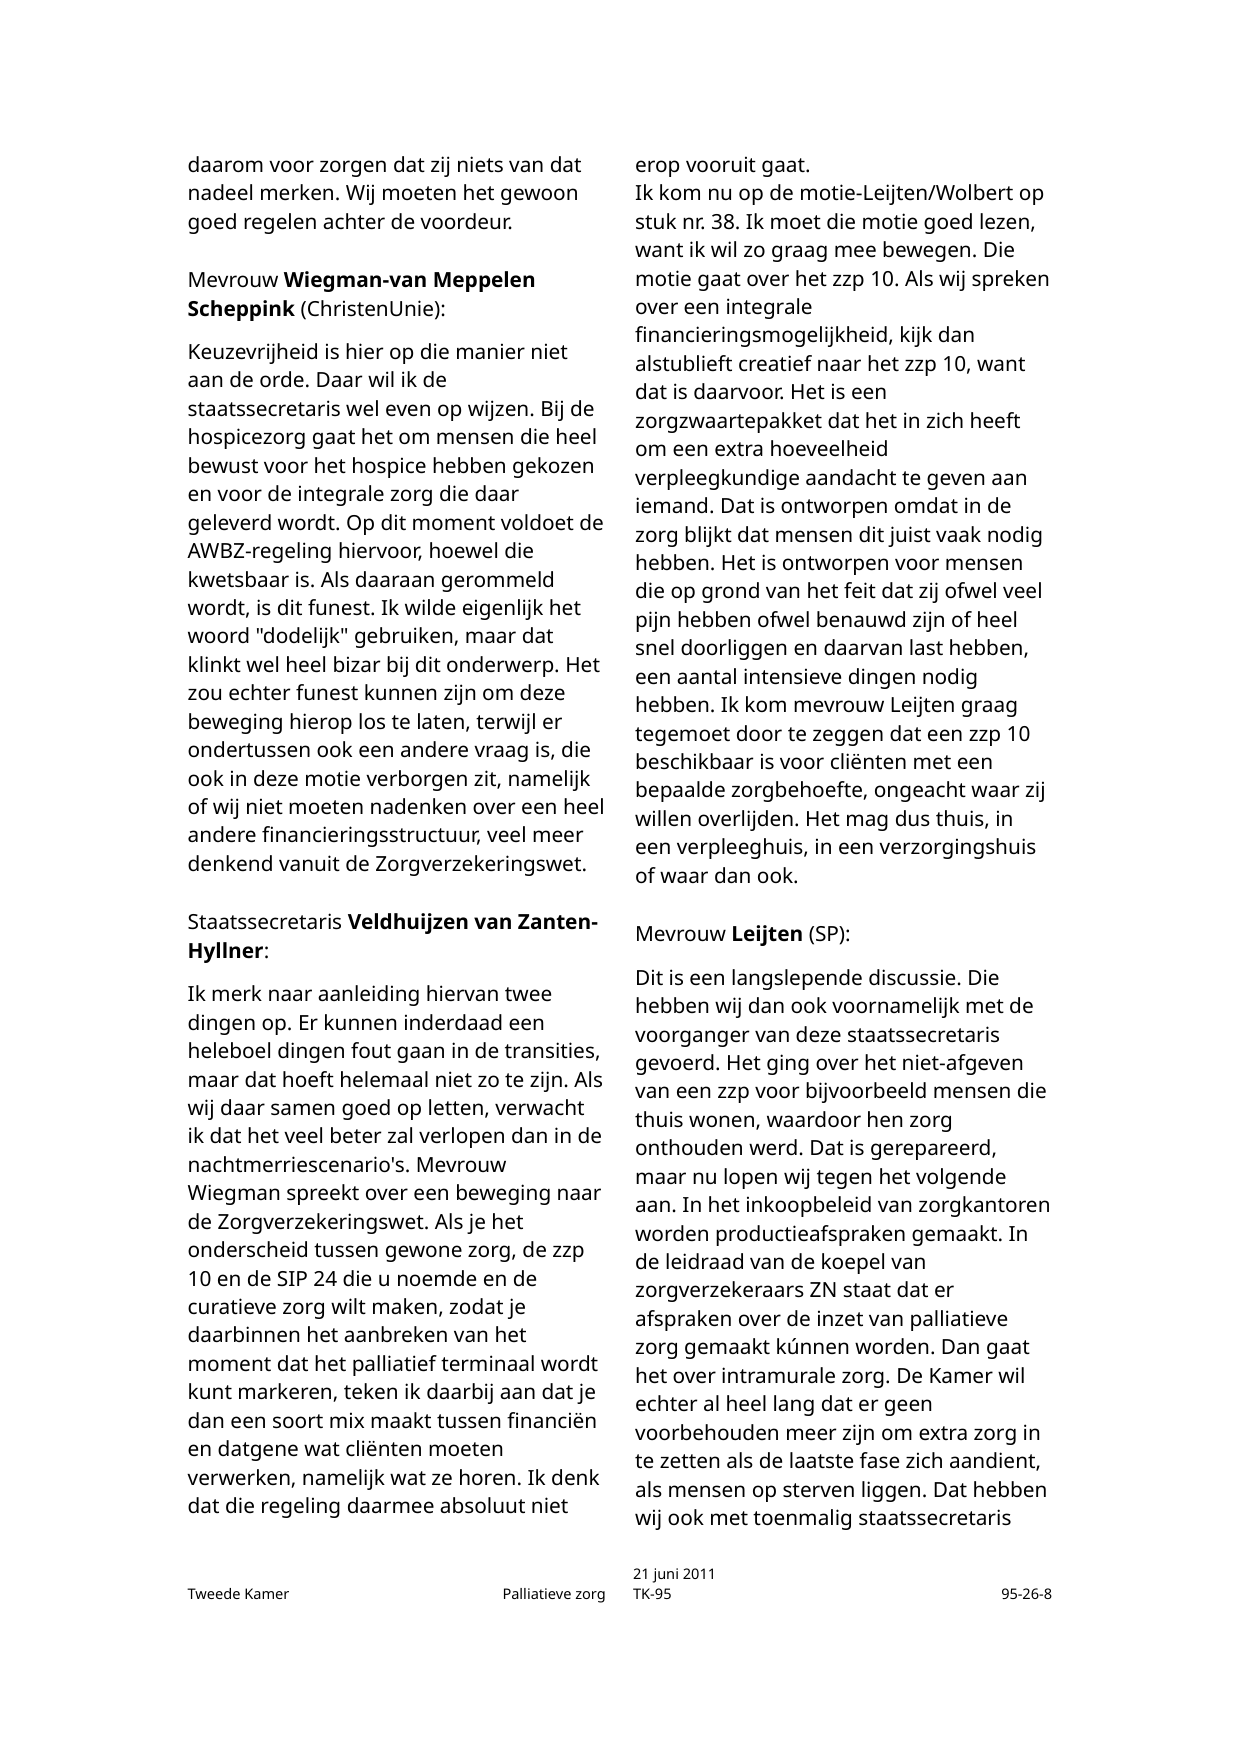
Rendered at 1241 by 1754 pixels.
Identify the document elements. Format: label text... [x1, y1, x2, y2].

text Dit is een langslepende discussie. Die hebben wij dan ook voornamelijk met de voorganger van deze staatssecretaris gevoerd. Het ging over het niet-afgeven van een zzp voor bijvoorbeeld mensen die thuis wonen, waardoor hen zorg onthouden werd. Dat is gerepareerd, maar nu lopen wij tegen het volgende aan. In het inkoopbeleid van zorgkantoren worden productieafspraken gemaakt. In de leidraad van de koepel van zorgverzekeraars ZN staat dat er afspraken over de inzet van palliatieve zorg gemaakt kúnnen worden. Dan gaat het over intramurale zorg. De Kamer wil echter al heel lang dat er geen voorbehouden meer zijn om extra zorg in te zetten als de laatste fase zich aandient, als mensen op sterven liggen. Dat hebben wij ook met toenmalig staatssecretaris [635, 963, 1053, 1532]
text Staatssecretaris Veldhuijzen van Zanten-Hyllner: [187, 907, 605, 964]
text Mevrouw Leijten (SP): [635, 919, 1053, 948]
text Keuzevrijheid is hier op die manier niet aan de orde. Daar wil ik de staatssecretaris wel even op wijzen. Bij de hospicezorg gaat het om mensen die heel bewust voor het hospice hebben gekozen en voor de integrale zorg die daar geleverd wordt. Op dit moment voldoet de AWBZ-regeling hiervoor, hoewel die kwetsbaar is. Als daaraan gerommeld wordt, is dit funest. Ik wilde eigenlijk het woord "dodelijk" gebruiken, maar dat klinkt wel heel bizar bij dit onderwerp. Het zou echter funest kunnen zijn om deze beweging hierop los te laten, terwijl er ondertussen ook een andere vraag is, die ook in deze motie verborgen zit, namelijk of wij niet moeten nadenken over een heel andere financieringsstructuur, veel meer denkend vanuit de Zorgverzekeringswet. [187, 337, 605, 877]
text Mevrouw Wiegman-van Meppelen Scheppink (ChristenUnie): [187, 265, 605, 322]
text Ik kom nu op de motie-Leijten/Wolbert op stuk nr. 38. Ik moet die motie goed lezen, want ik wil zo graag mee bewegen. Die motie gaat over het zzp 10. Als wij spreken over een integrale financieringsmogelijkheid, kijk dan alstublieft creatief naar het zzp 10, want dat is daarvoor. Het is een zorgzwaartepakket dat het in zich heeft om een extra hoeveelheid verpleegkundige aandacht te geven aan iemand. Dat is ontworpen omdat in de zorg blijkt dat mensen dit juist vaak nodig hebben. Het is ontworpen voor mensen die op grond van het feit dat zij ofwel veel pijn hebben ofwel benauwd zijn of heel snel doorliggen en daarvan last hebben, een aantal intensieve dingen nodig hebben. Ik kom mevrouw Leijten graag tegemoet door te zeggen dat een zzp 10 beschikbaar is voor cliënten met een bepaalde zorgbehoefte, ongeacht waar zij willen overlijden. Het mag dus thuis, in een verpleeghuis, in een verzorgingshuis of waar dan ook. [635, 178, 1053, 889]
text erop vooruit gaat. [635, 150, 1053, 178]
text Ik merk naar aanleiding hiervan twee dingen op. Er kunnen inderdaad een heleboel dingen fout gaan in de transities, maar dat hoeft helemaal niet zo te zijn. Als wij daar samen goed op letten, verwacht ik dat het veel beter zal verlopen dan in de nachtmerriescenario's. Mevrouw Wiegman spreekt over een beweging naar de Zorgverzekeringswet. Als je het onderscheid tussen gewone zorg, de zzp 10 en de SIP 24 die u noemde en de curatieve zorg wilt maken, zodat je daarbinnen het aanbreken van het moment dat het palliatief terminaal wordt kunt markeren, teken ik daarbij aan dat je dan een soort mix maakt tussen financiën en datgene wat cliënten moeten verwerken, namelijk wat ze horen. Ik denk dat die regeling daarmee absoluut niet [187, 979, 605, 1520]
text daarom voor zorgen dat zij niets van dat nadeel merken. Wij moeten het gewoon goed regelen achter de voordeur. [187, 150, 605, 235]
